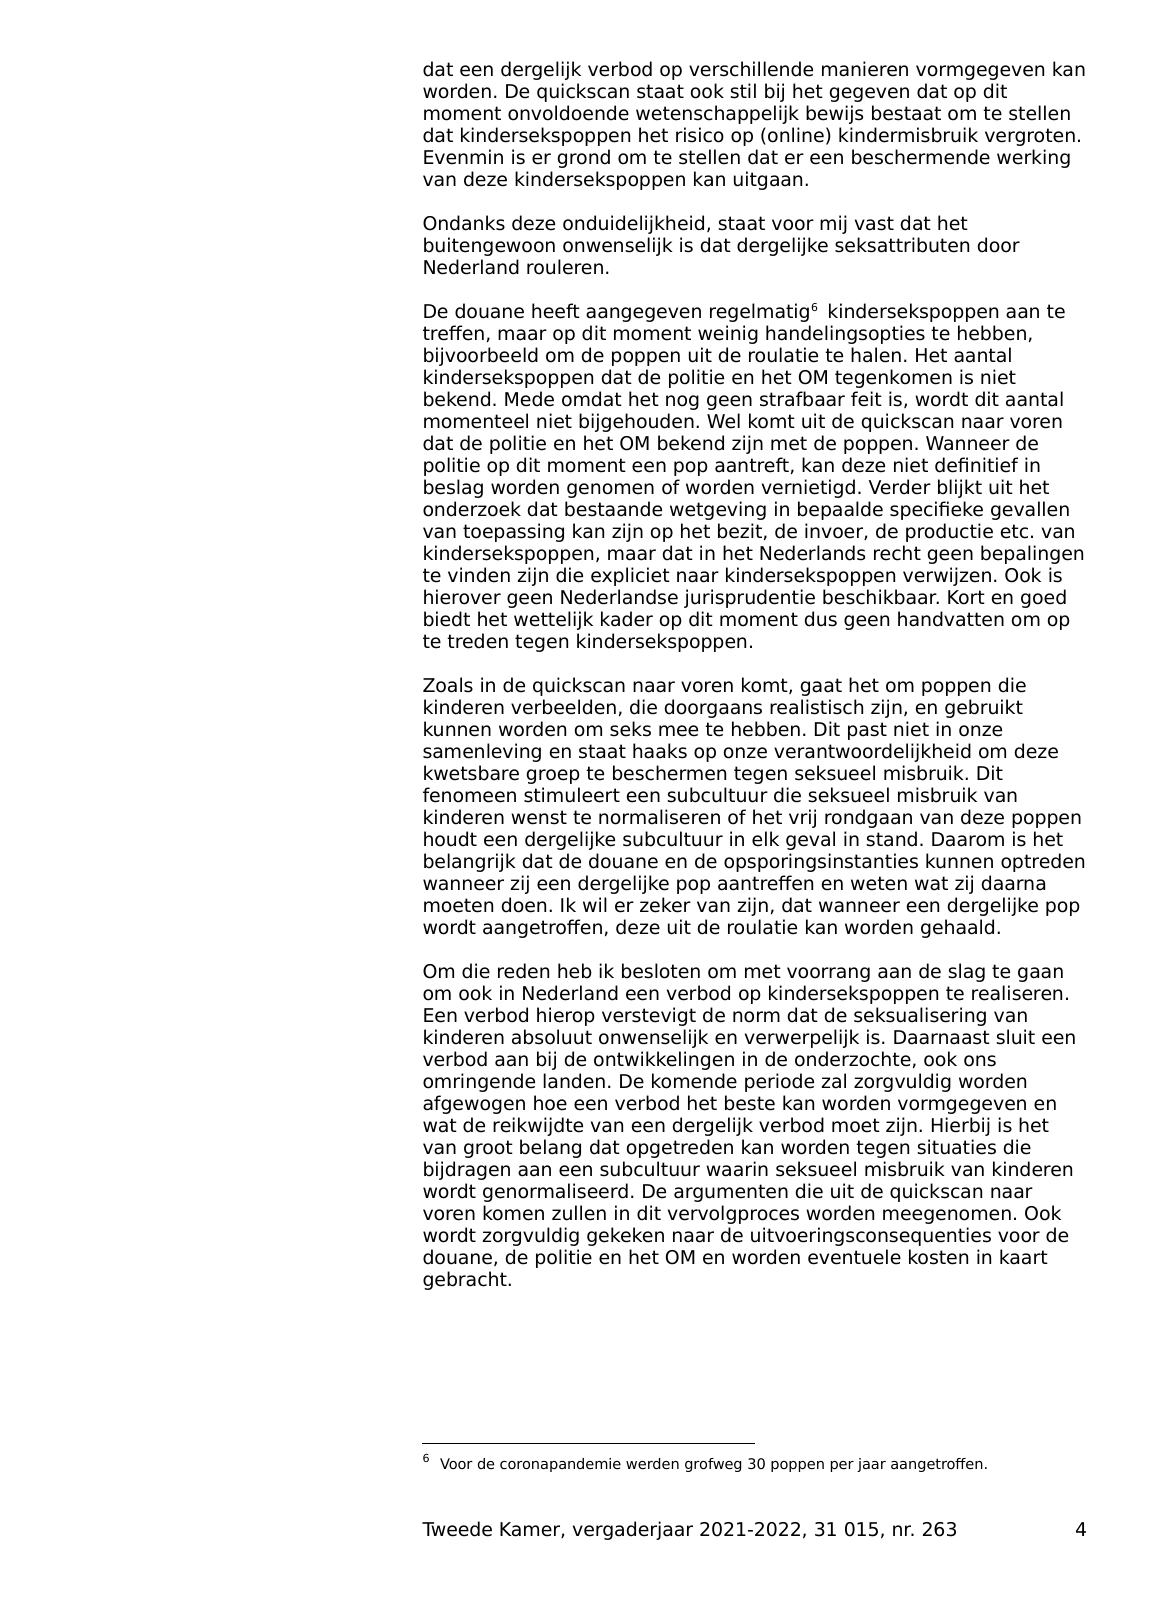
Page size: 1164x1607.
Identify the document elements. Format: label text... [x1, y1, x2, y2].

text De douane heeft aangegeven regelmatig kindersekspoppen aan te treffen, maar op dit moment weinig handelingsopties te hebben, bijvoorbeeld om de poppen uit de roulatie te halen. Het aantal kindersekspoppen dat de politie en het OM tegenkomen is niet bekend. Mede omdat het nog geen strafbaar feit is, wordt dit aantal momenteel niet bijgehouden. Wel komt uit de quickscan naar voren dat de politie en het OM bekend zijn met de poppen. Wanneer de politie op dit moment een pop aantreft, kan deze niet definitief in beslag worden genomen of worden vernietigd. Verder blijkt uit het onderzoek dat bestaande wetgeving in bepaalde specifieke gevallen van toepassing kan zijn op het bezit, de invoer, de productie etc. van kindersekspoppen, maar dat in het Nederlands recht geen bepalingen te vinden zijn die expliciet naar kindersekspoppen verwijzen. Ook is hierover geen Nederlandse jurisprudentie beschikbaar. Kort en goed biedt het wettelijk kader op dit moment dus geen handvatten om op te treden tegen kindersekspoppen. [422, 301, 1087, 653]
text Om die reden heb ik besloten om met voorrang aan de slag te gaan om ook in Nederland een verbod op kindersekspoppen te realiseren. Een verbod hierop verstevigt de norm dat de seksualisering van kinderen absoluut onwenselijk en verwerpelijk is. Daarnaast sluit een verbod aan bij de ontwikkelingen in de onderzochte, ook ons omringende landen. De komende periode zal zorgvuldig worden afgewogen hoe een verbod het beste kan worden vormgegeven en wat de reikwijdte van een dergelijk verbod moet zijn. Hierbij is het van groot belang dat opgetreden kan worden tegen situaties die bijdragen aan een subcultuur waarin seksueel misbruik van kinderen wordt genormaliseerd. De argumenten die uit de quickscan naar voren komen zullen in dit vervolgproces worden meegenomen. Ook wordt zorgvuldig gekeken naar de uitvoeringsconsequenties voor de douane, de politie en het OM en worden eventuele kosten in kaart gebracht. [422, 961, 1087, 1291]
text Zoals in de quickscan naar voren komt, gaat het om poppen die kinderen verbeelden, die doorgaans realistisch zijn, en gebruikt kunnen worden om seks mee te hebben. Dit past niet in onze samenleving en staat haaks op onze verantwoordelijkheid om deze kwetsbare groep te beschermen tegen seksueel misbruik. Dit fenomeen stimuleert een subcultuur die seksueel misbruik van kinderen wenst te normaliseren of het vrij rondgaan van deze poppen houdt een dergelijke subcultuur in elk geval in stand. Daarom is het belangrijk dat de douane en de opsporingsinstanties kunnen optreden wanneer zij een dergelijke pop aantreffen en weten wat zij daarna moeten doen. Ik wil er zeker van zijn, dat wanneer een dergelijke pop wordt aangetroffen, deze uit de roulatie kan worden gehaald. [422, 675, 1087, 939]
text Ondanks deze onduidelijkheid, staat voor mij vast dat het buitengewoon onwenselijk is dat dergelijke seksattributen door Nederland rouleren. [422, 213, 1087, 279]
text Voor de coronapandemie werden grofweg 30 poppen per jaar aangetroffen. [422, 1452, 1087, 1474]
text dat een dergelijk verbod op verschillende manieren vormgegeven kan worden. De quickscan staat ook stil bij het gegeven dat op dit moment onvoldoende wetenschappelijk bewijs bestaat om te stellen dat kindersekspoppen het risico op (online) kindermisbruik vergroten. Evenmin is er grond om te stellen dat er een beschermende werking van deze kindersekspoppen kan uitgaan. [422, 59, 1087, 191]
